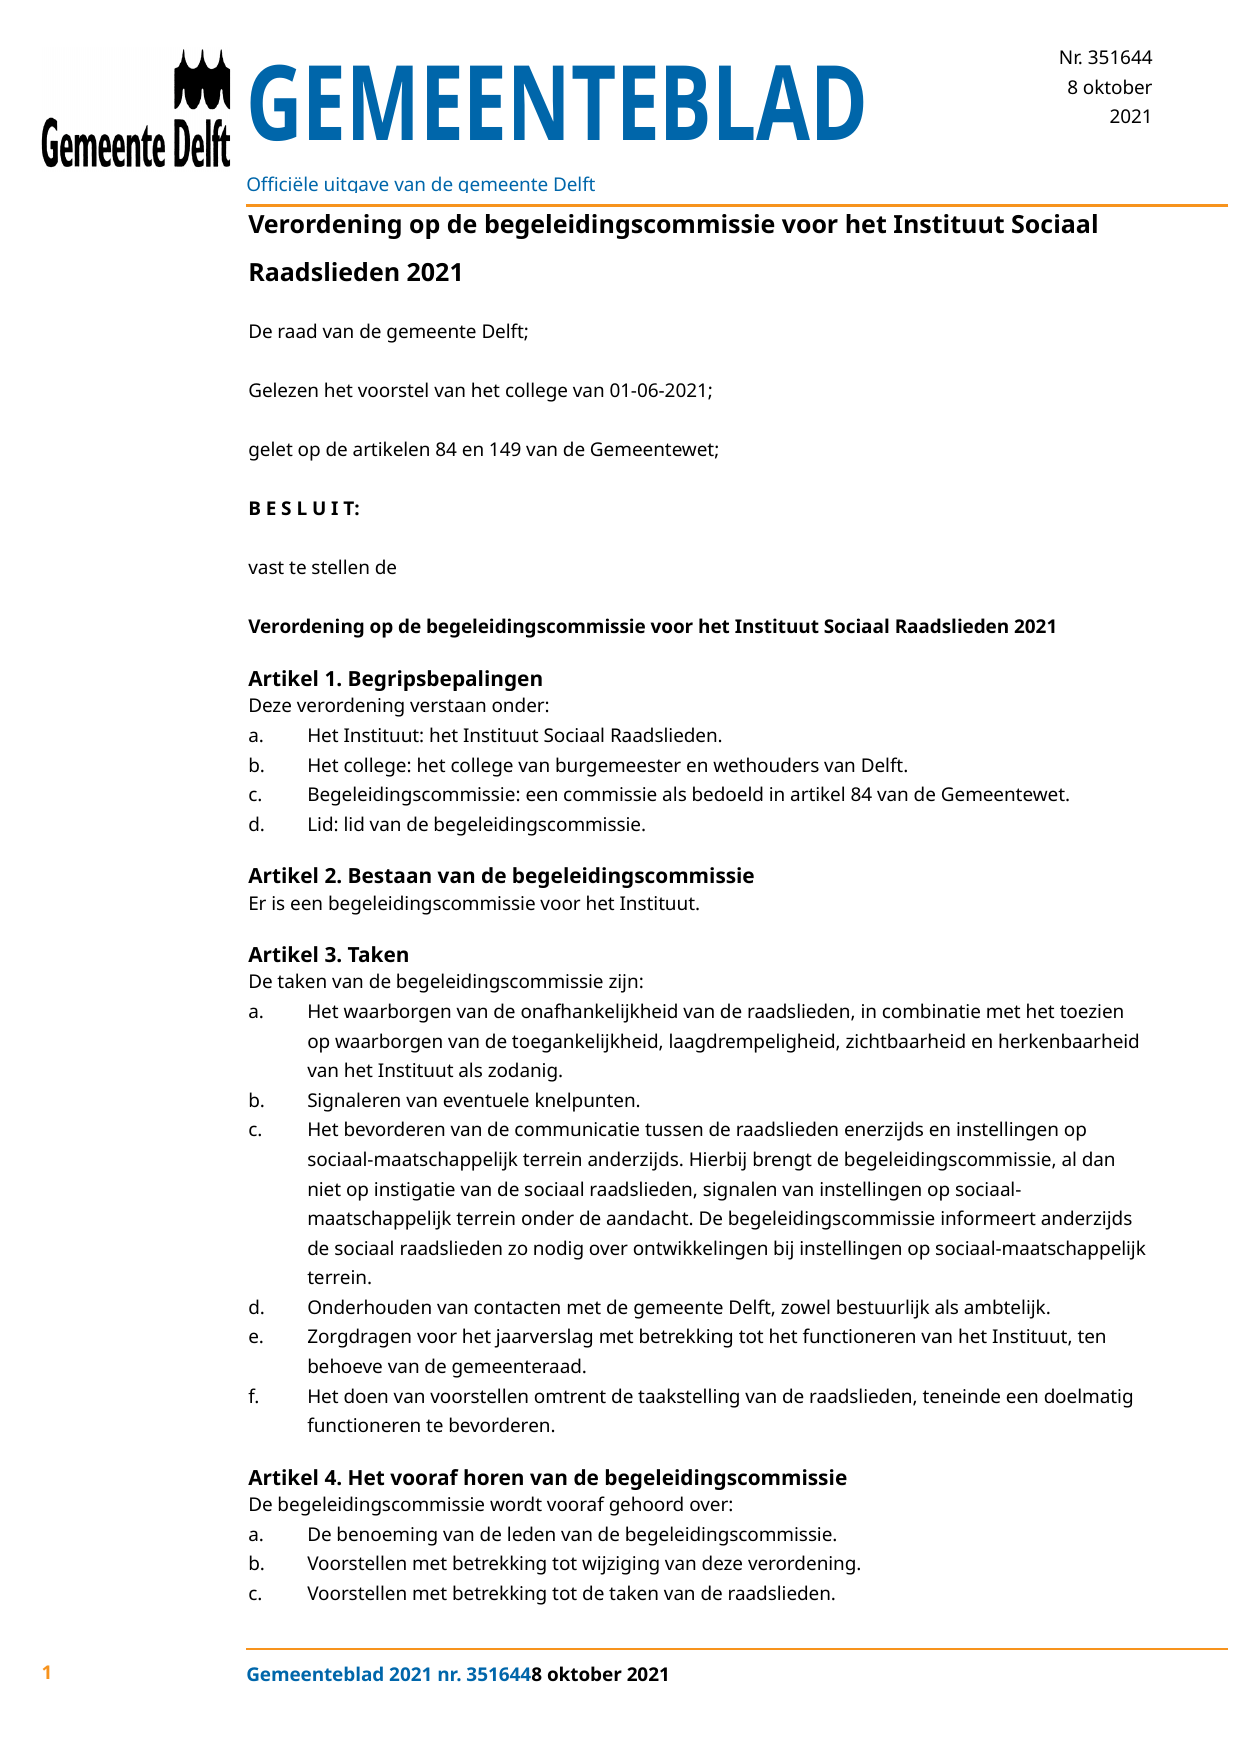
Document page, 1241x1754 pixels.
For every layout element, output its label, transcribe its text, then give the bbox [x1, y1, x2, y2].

text Deze verordening verstaan onder: [248, 693, 1152, 718]
text Artikel 1. Begripsbepalingen [248, 664, 1152, 693]
text De raad van de gemeente Delft; [248, 318, 1152, 344]
text B E S L U I T: [248, 495, 1152, 521]
list Het Instituut: het Instituut Sociaal Raadslieden. [248, 722, 1152, 748]
text vast te stellen de [248, 554, 1152, 580]
list Signaleren van eventuele knelpunten. [248, 1087, 1152, 1113]
text Artikel 4. Het vooraf horen van de begeleidingscommissie [248, 1463, 1152, 1491]
list Voorstellen met betrekking tot wijziging van deze verordening. [248, 1550, 1152, 1576]
list Voorstellen met betrekking tot de taken van de raadslieden. [248, 1580, 1152, 1606]
list Het waarborgen van de onafhankelijkheid van de raadslieden, in combinatie met het toezien op waarborgen van de toegankelijkheid, laagdrempeligheid, zichtbaarheid en herkenbaarheid van het Instituut als zodanig. [248, 998, 1152, 1083]
text Verordening op de begeleidingscommissie voor het Instituut Sociaal Raadslieden 2021 [248, 614, 1152, 639]
list De benoeming van de leden van de begeleidingscommissie. [248, 1521, 1152, 1547]
list Onderhouden van contacten met de gemeente Delft, zowel bestuurlijk als ambtelijk. [248, 1294, 1152, 1320]
text Artikel 3. Taken [248, 940, 1152, 969]
picture [41, 47, 231, 172]
text Gelezen het voorstel van het college van 01-06-2021; [248, 377, 1152, 403]
text Verordening op de begeleidingscommissie voor het Instituut Sociaal Raadslieden 2021 [248, 207, 1152, 288]
text gelet op de artikelen 84 en 149 van de Gemeentewet; [248, 436, 1152, 462]
list Het doen van voorstellen omtrent de taakstelling van de raadslieden, teneinde een doelmatig functioneren te bevorderen. [248, 1383, 1152, 1438]
text De begeleidingscommissie wordt vooraf gehoord over: [248, 1491, 1152, 1517]
list Het bevorderen van de communicatie tussen de raadslieden enerzijds en instellingen op sociaal-maatschappelijk terrein anderzijds. Hierbij brengt de begeleidingscommissie, al dan niet op instigatie van de sociaal raadslieden, signalen van instellingen op sociaal-maatschappelijk terrein onder de aandacht. De begeleidingscommissie informeert anderzijds de sociaal raadslieden zo nodig over ontwikkelingen bij instellingen op sociaal-maatschappelijk terrein. [248, 1117, 1152, 1290]
text Artikel 2. Bestaan van de begeleidingscommissie [248, 861, 1152, 890]
text Er is een begeleidingscommissie voor het Instituut. [248, 890, 1152, 916]
list Lid: lid van de begeleidingscommissie. [248, 811, 1152, 837]
text De taken van de begeleidingscommissie zijn: [248, 969, 1152, 994]
list Zorgdragen voor het jaarverslag met betrekking tot het functioneren van het Instituut, ten behoeve van de gemeenteraad. [248, 1324, 1152, 1379]
list Het college: het college van burgemeester en wethouders van Delft. [248, 752, 1152, 777]
list Begeleidingscommissie: een commissie als bedoeld in artikel 84 van de Gemeentewet. [248, 781, 1152, 807]
